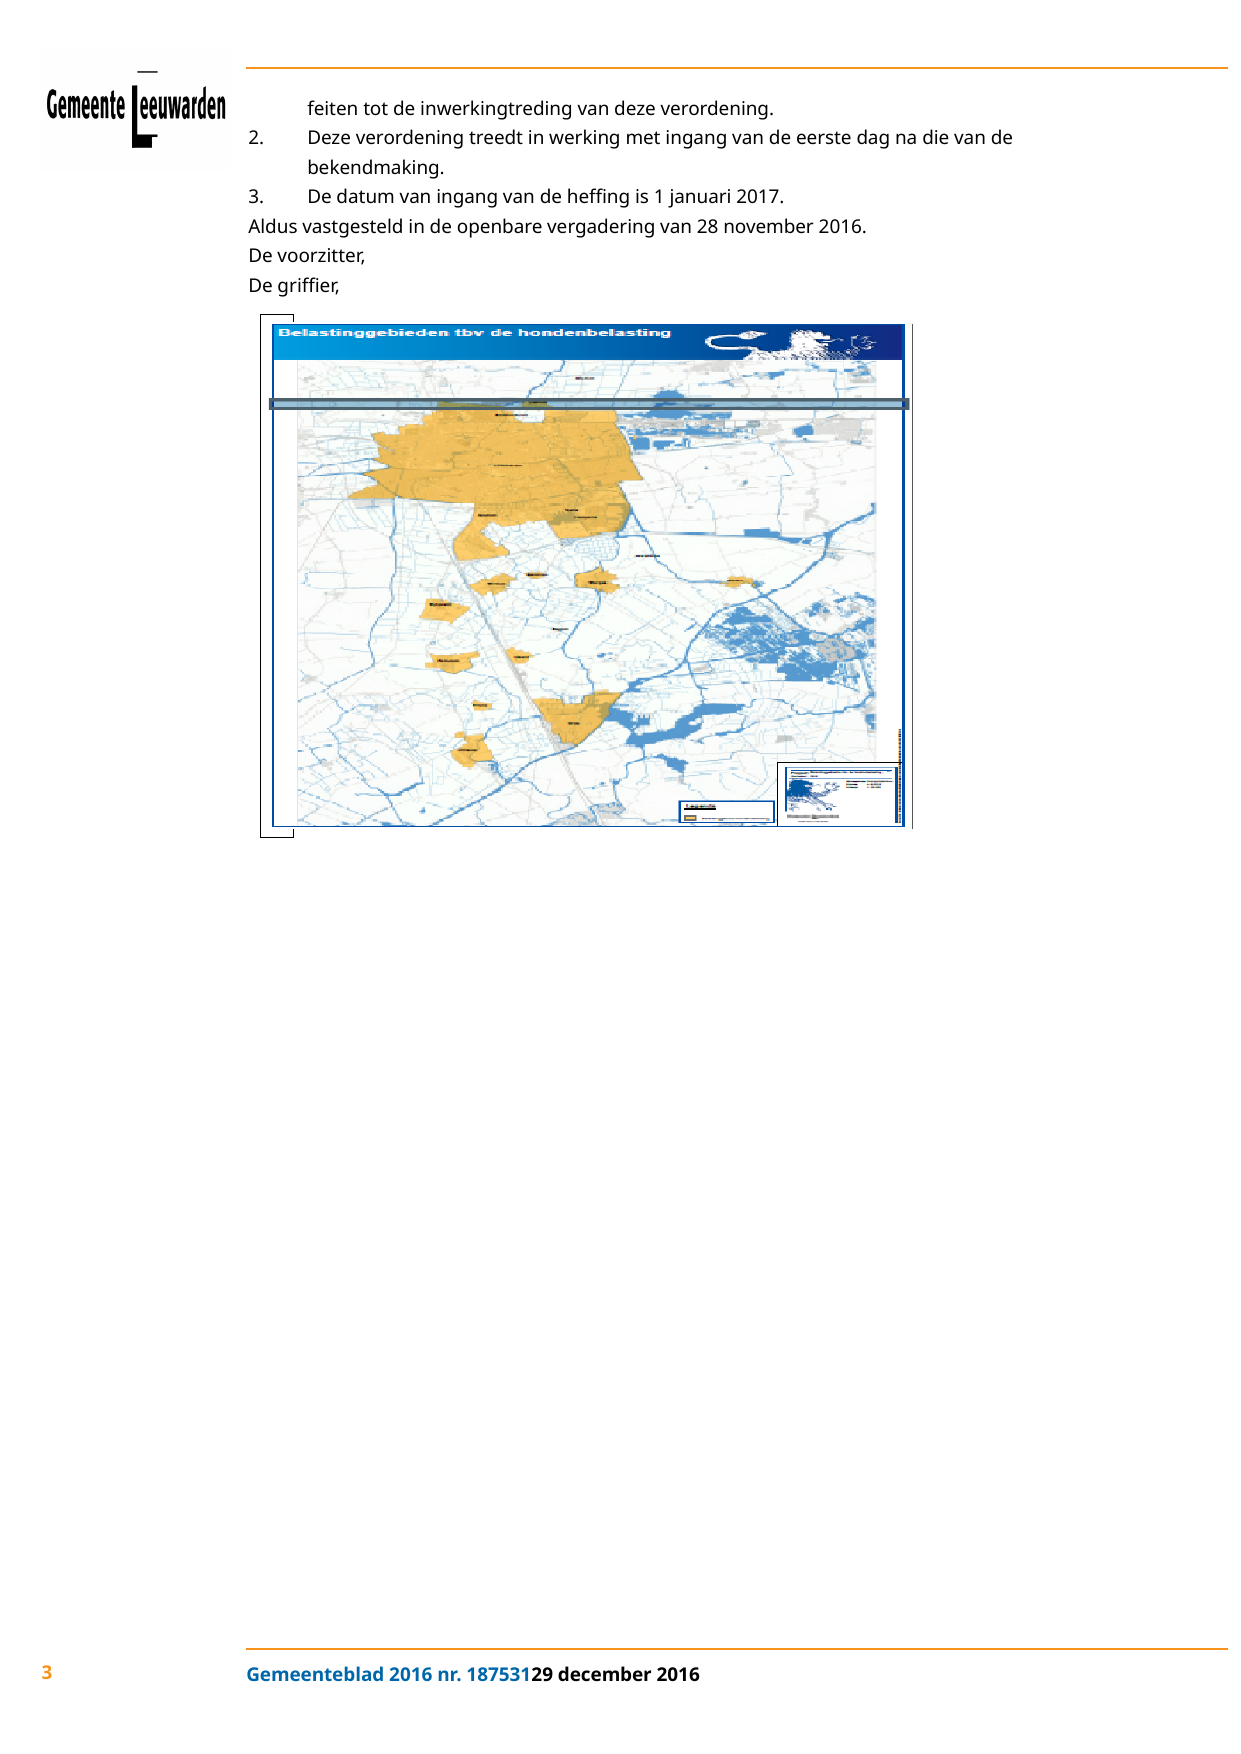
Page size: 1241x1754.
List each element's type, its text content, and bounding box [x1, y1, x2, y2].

text De voorzitter, [248, 243, 1152, 268]
text De griffier, [248, 272, 1152, 298]
picture [268, 322, 1173, 829]
text Aldus vastgesteld in de openbare vergadering van 28 november 2016. [248, 213, 1152, 239]
picture [41, 47, 231, 172]
list De datum van ingang van de heffing is 1 januari 2017. [248, 183, 1152, 209]
list feiten tot de inwerkingtreding van deze verordening. [248, 95, 1152, 121]
list Deze verordening treedt in werking met ingang van de eerste dag na die van de bekendmaking. [248, 124, 1152, 180]
